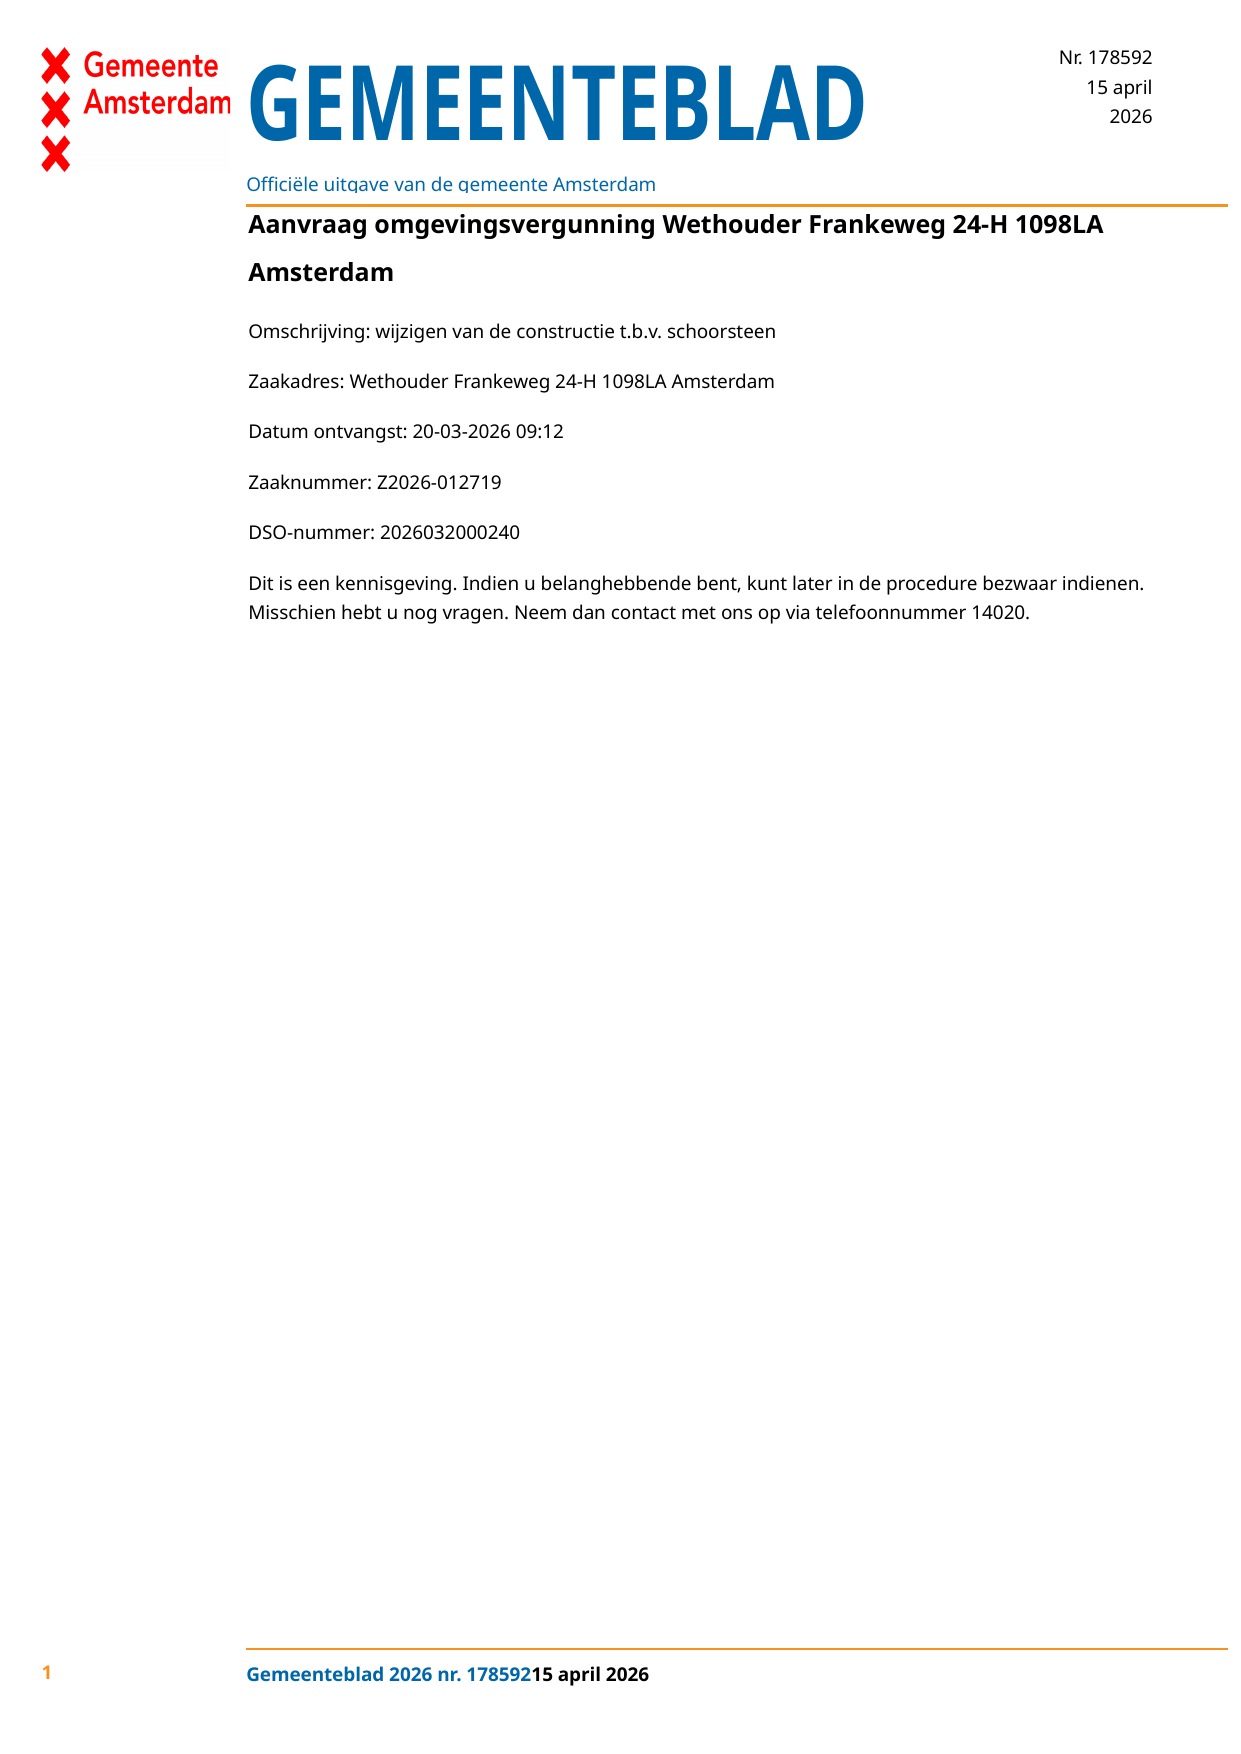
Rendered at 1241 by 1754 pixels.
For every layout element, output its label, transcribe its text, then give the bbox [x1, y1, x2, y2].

text Zaakadres: Wethouder Frankeweg 24-H 1098LA Amsterdam [248, 368, 1152, 394]
text Aanvraag omgevingsvergunning Wethouder Frankeweg 24-H 1098LA Amsterdam [248, 207, 1152, 288]
text Datum ontvangst: 20-03-2026 09:12 [248, 419, 1152, 444]
text Zaaknummer: Z2026-012719 [248, 469, 1152, 495]
picture [41, 47, 231, 172]
text DSO-nummer: 2026032000240 [248, 519, 1152, 545]
text Omschrijving: wijzigen van de constructie t.b.v. schoorsteen [248, 318, 1152, 344]
text Dit is een kennisgeving. Indien u belanghebbende bent, kunt later in de procedure bezwaar indienen. Misschien hebt u nog vragen. Neem dan contact met ons op via telefoonnummer 14020. [248, 570, 1152, 625]
